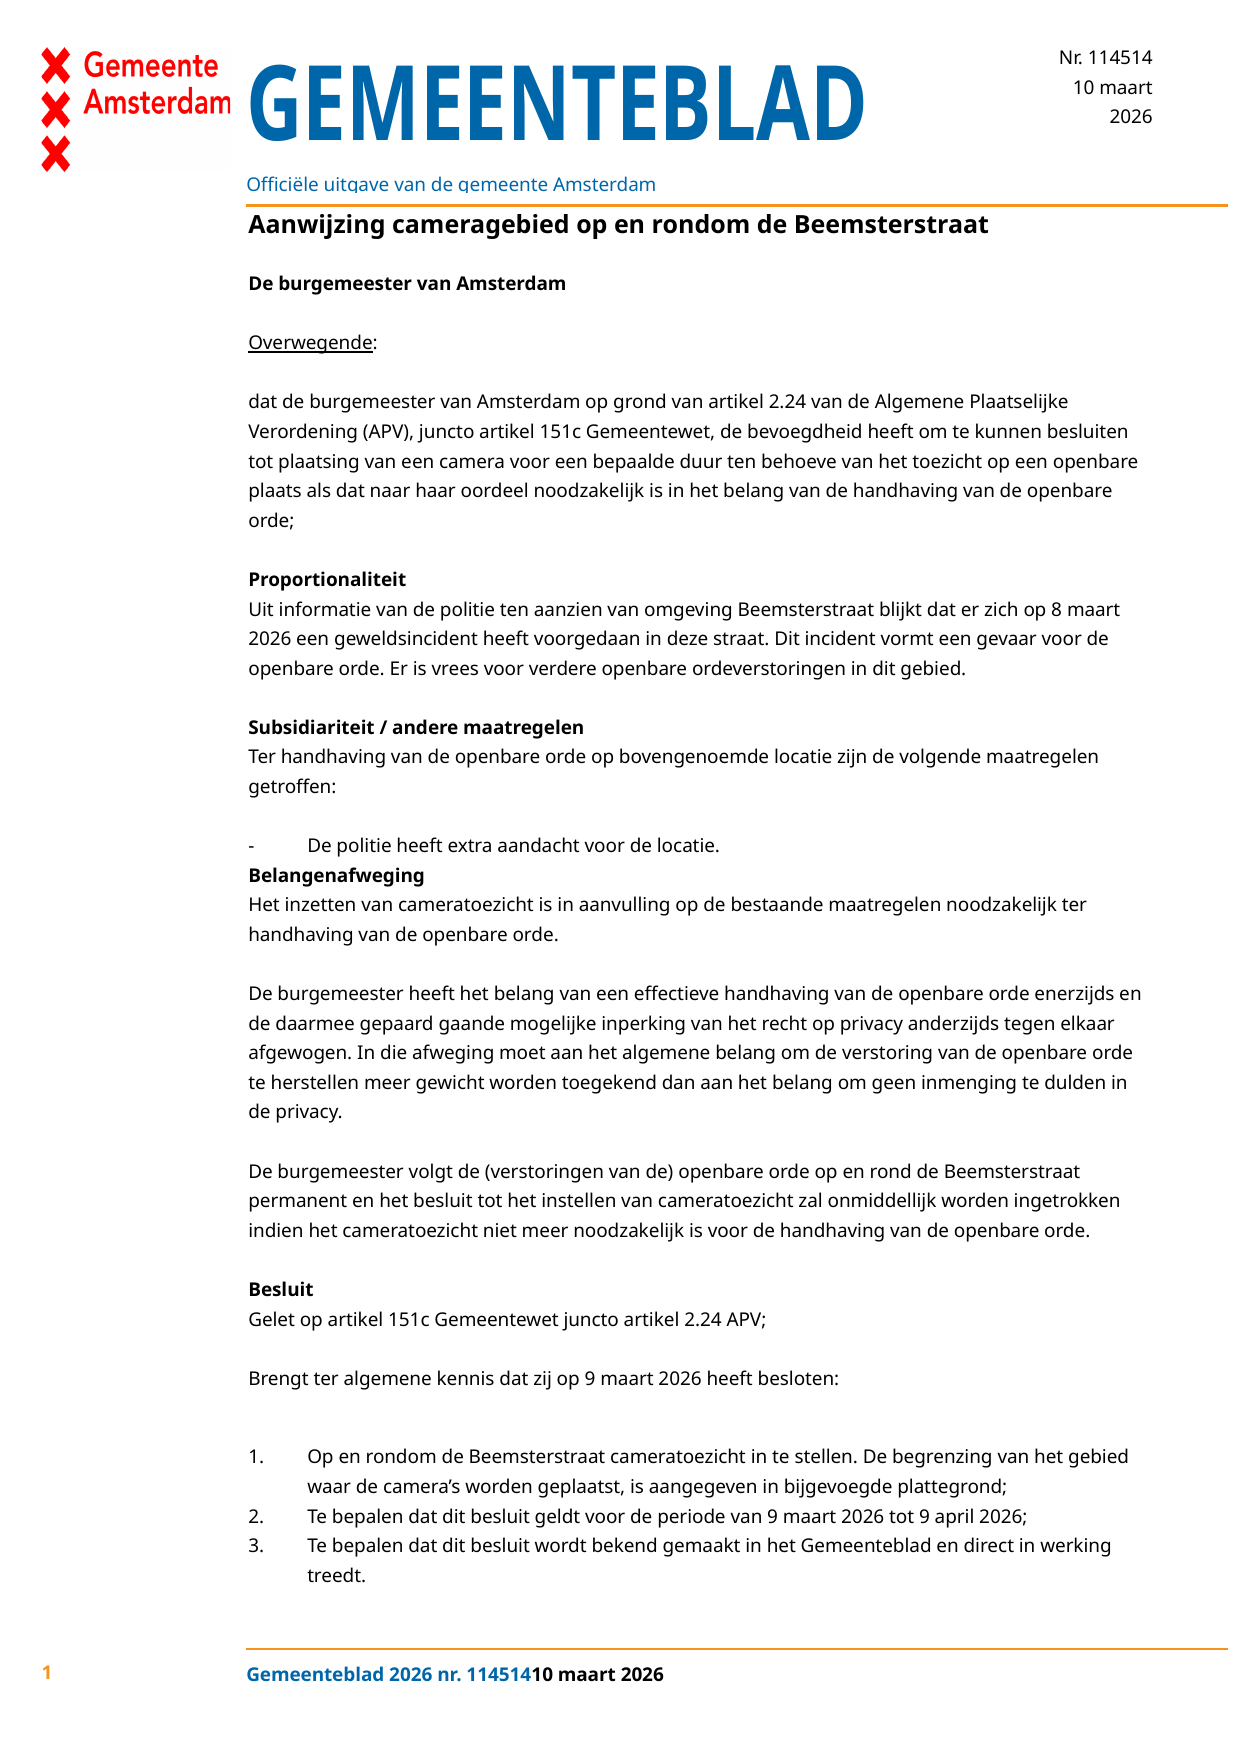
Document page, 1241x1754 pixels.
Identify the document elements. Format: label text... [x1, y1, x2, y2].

text Gelet op artikel 151c Gemeentewet juncto artikel 2.24 APV; [248, 1306, 1152, 1331]
list Op en rondom de Beemsterstraat cameratoezicht in te stellen. De begrenzing van het gebied waar de camera’s worden geplaatst, is aangegeven in bijgevoegde plattegrond; [248, 1444, 1152, 1499]
text Besluit [248, 1276, 1152, 1302]
text Aanwijzing cameragebied op en rondom de Beemsterstraat [248, 207, 1152, 241]
text dat de burgemeester van Amsterdam op grond van artikel 2.24 van de Algemene Plaatselijke Verordening (APV), juncto artikel 151c Gemeentewet, de bevoegdheid heeft om te kunnen besluiten tot plaatsing van een camera voor een bepaalde duur ten behoeve van het toezicht op een openbare plaats als dat naar haar oordeel noodzakelijk is in het belang van de handhaving van de openbare orde; [248, 389, 1152, 533]
text Proportionaliteit [248, 566, 1152, 592]
list Te bepalen dat dit besluit wordt bekend gemaakt in het Gemeenteblad en direct in werking treedt. [248, 1532, 1152, 1588]
text Het inzetten van cameratoezicht is in aanvulling op de bestaande maatregelen noodzakelijk ter handhaving van de openbare orde. [248, 892, 1152, 947]
list Te bepalen dat dit besluit geldt voor de periode van 9 maart 2026 tot 9 april 2026; [248, 1503, 1152, 1529]
text Subsidiariteit / andere maatregelen [248, 714, 1152, 740]
text Ter handhaving van de openbare orde op bovengenoemde locatie zijn de volgende maatregelen getroffen: [248, 744, 1152, 799]
picture [41, 47, 231, 172]
text Belangenafweging [248, 862, 1152, 888]
list De politie heeft extra aandacht voor de locatie. [248, 832, 1152, 858]
text Uit informatie van de politie ten aanzien van omgeving Beemsterstraat blijkt dat er zich op 8 maart 2026 een geweldsincident heeft voorgedaan in deze straat. Dit incident vormt een gevaar voor de openbare orde. Er is vrees voor verdere openbare ordeverstoringen in dit gebied. [248, 596, 1152, 681]
text De burgemeester heeft het belang van een effectieve handhaving van de openbare orde enerzijds en de daarmee gepaard gaande mogelijke inperking van het recht op privacy anderzijds tegen elkaar afgewogen. In die afweging moet aan het algemene belang om de verstoring van de openbare orde te herstellen meer gewicht worden toegekend dan aan het belang om geen inmenging te dulden in de privacy. [248, 980, 1152, 1124]
text Overwegende: [248, 329, 1152, 355]
text De burgemeester volgt de (verstoringen van de) openbare orde op en rond de Beemsterstraat permanent en het besluit tot het instellen van cameratoezicht zal onmiddellijk worden ingetrokken indien het cameratoezicht niet meer noodzakelijk is voor de handhaving van de openbare orde. [248, 1158, 1152, 1243]
text De burgemeester van Amsterdam [248, 270, 1152, 296]
text Brengt ter algemene kennis dat zij op 9 maart 2026 heeft besloten: [248, 1365, 1152, 1391]
